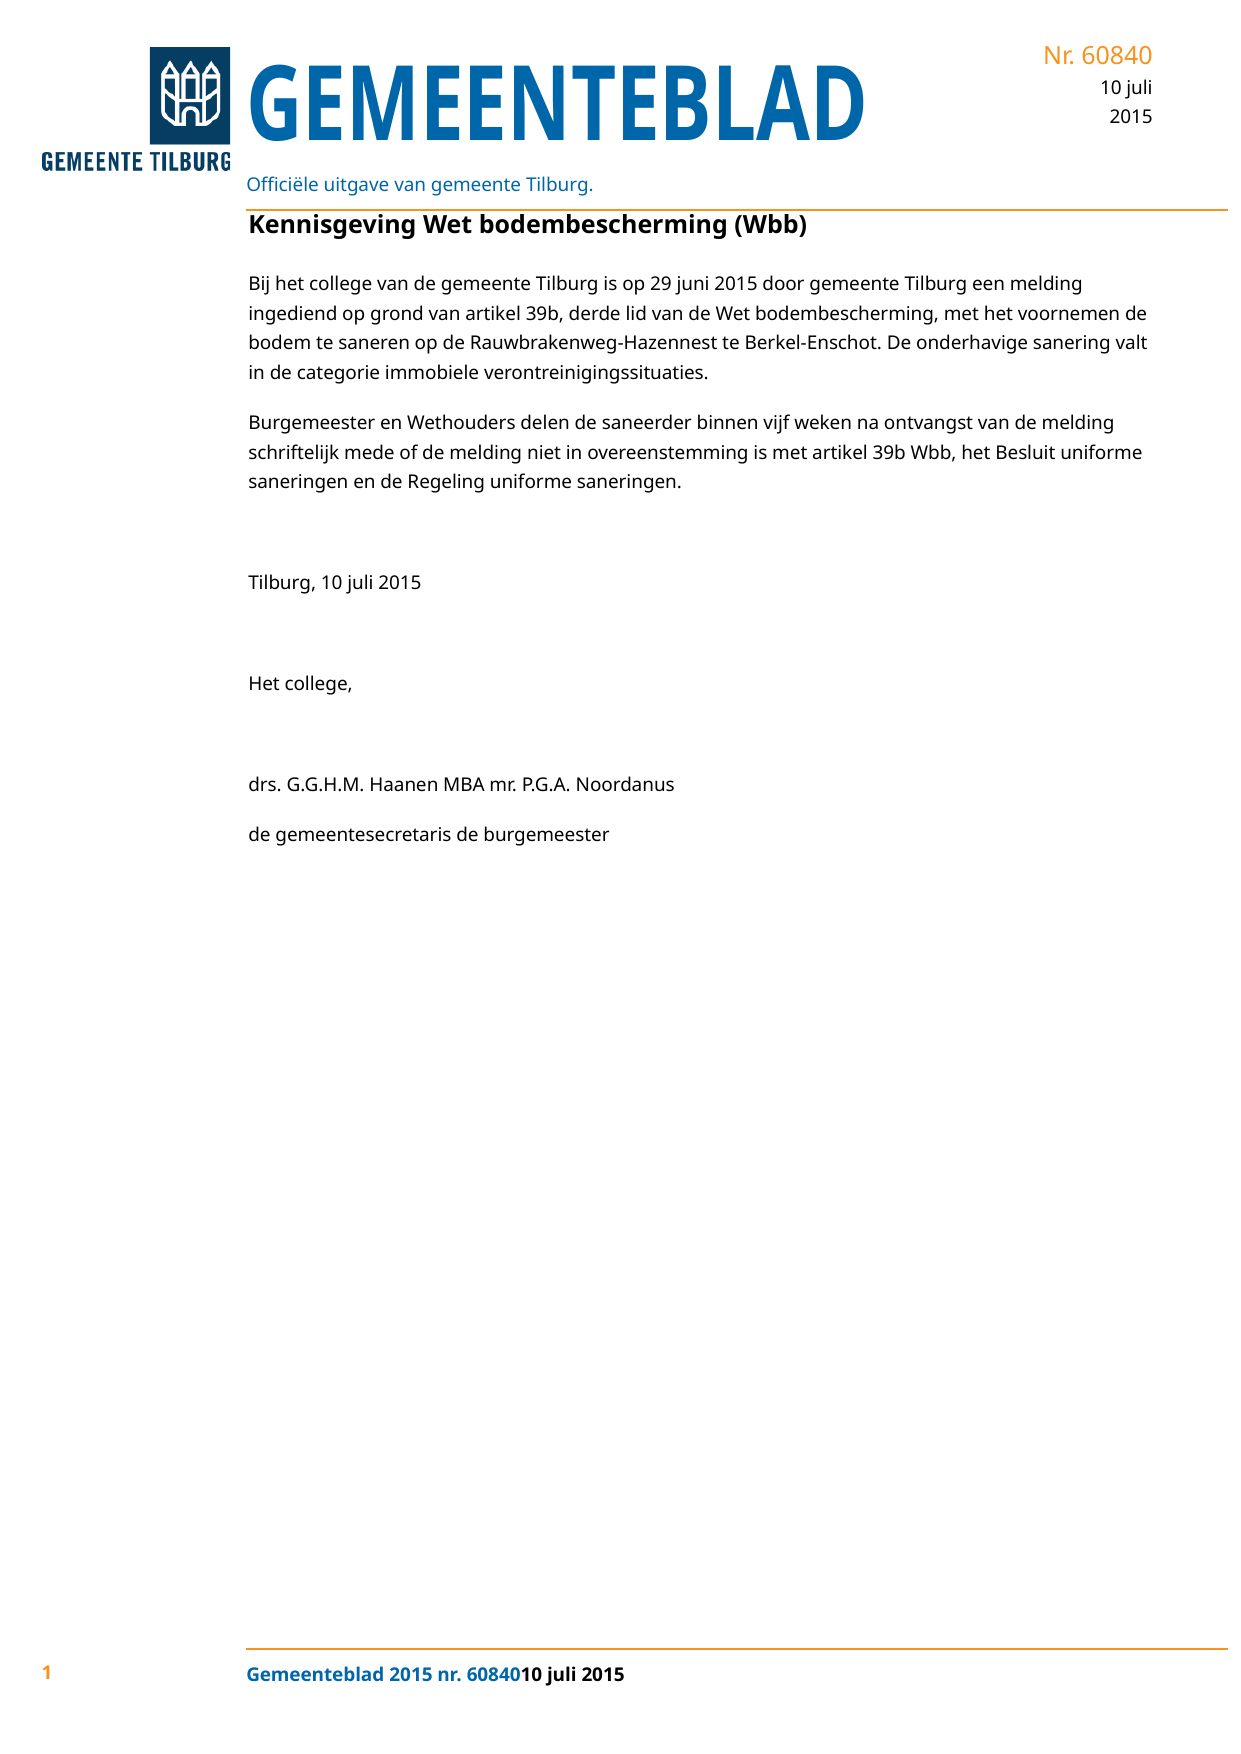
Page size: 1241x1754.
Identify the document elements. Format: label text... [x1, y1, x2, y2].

text Bij het college van de gemeente Tilburg is op 29 juni 2015 door gemeente Tilburg een melding ingediend op grond van artikel 39b, derde lid van de Wet bodembescherming, met het voornemen de bodem te saneren op de Rauwbrakenweg-Hazennest te Berkel-Enschot. De onderhavige sanering valt in de categorie immobiele verontreinigingssituaties. [248, 270, 1152, 385]
text Burgemeester en Wethouders delen de saneerder binnen vijf weken na ontvangst van de melding schriftelijk mede of de melding niet in overeenstemming is met artikel 39b Wbb, het Besluit uniforme saneringen en de Regeling uniforme saneringen. [248, 409, 1152, 494]
text drs. G.G.H.M. Haanen MBA mr. P.G.A. Noordanus [248, 771, 1152, 797]
text de gemeentesecretaris de burgemeester [248, 822, 1152, 847]
text Kennisgeving Wet bodembescherming (Wbb) [248, 211, 1152, 241]
picture [41, 47, 231, 172]
text Het college, [248, 670, 1152, 696]
text Tilburg, 10 juli 2015 [248, 569, 1152, 595]
